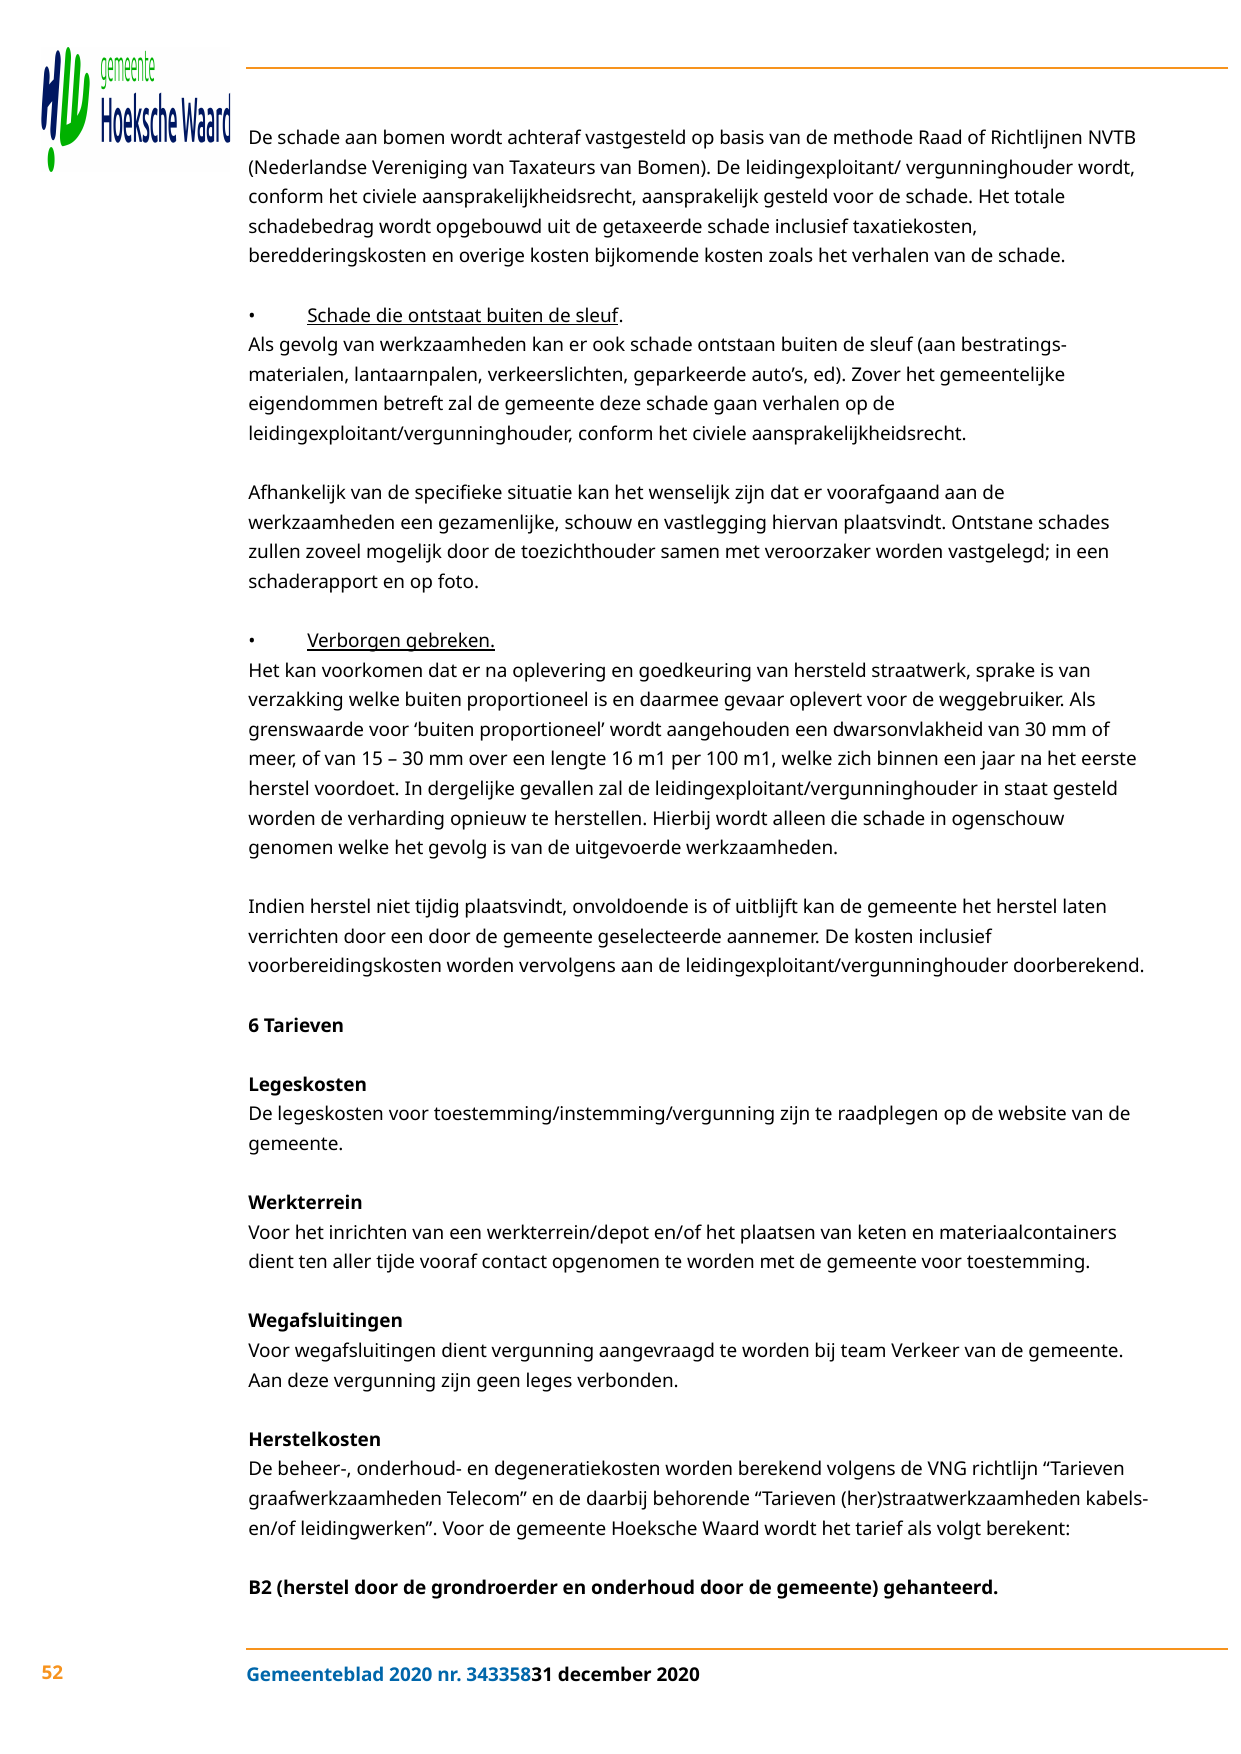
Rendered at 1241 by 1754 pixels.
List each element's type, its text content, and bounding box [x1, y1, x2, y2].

text De legeskosten voor toestemming/instemming/vergunning zijn te raadplegen op de website van de gemeente. [248, 1101, 1152, 1156]
text Voor wegafsluitingen dient vergunning aangevraagd te worden bij team Verkeer van de gemeente. Aan deze vergunning zijn geen leges verbonden. [248, 1337, 1152, 1393]
text Het kan voorkomen dat er na oplevering en goedkeuring van hersteld straatwerk, sprake is van verzakking welke buiten proportioneel is en daarmee gevaar oplevert voor de weggebruiker. Als grenswaarde voor ‘buiten proportioneel’ wordt aangehouden een dwarsonvlakheid van 30 mm of meer, of van 15 – 30 mm over een lengte 16 m1 per 100 m1, welke zich binnen een jaar na het eerste herstel voordoet. In dergelijke gevallen zal de leidingexploitant/vergunninghouder in staat gesteld worden de verharding opnieuw te herstellen. Hierbij wordt alleen die schade in ogenschouw genomen welke het gevolg is van de uitgevoerde werkzaamheden. [248, 657, 1152, 860]
text Herstelkosten [248, 1426, 1152, 1452]
text B2 (herstel door de grondroerder en onderhoud door de gemeente) gehanteerd. [248, 1574, 1152, 1600]
picture [41, 47, 231, 172]
text De beheer-, onderhoud- en degeneratiekosten worden berekend volgens de VNG richtlijn “Tarieven graafwerkzaamheden Telecom” en de daarbij behorende “Tarieven (her)straatwerkzaamheden kabels- en/of leidingwerken”. Voor de gemeente Hoeksche Waard wordt het tarief als volgt berekent: [248, 1456, 1152, 1541]
text Indien herstel niet tijdig plaatsvindt, onvoldoende is of uitblijft kan de gemeente het herstel laten verrichten door een door de gemeente geselecteerde aannemer. De kosten inclusief voorbereidingskosten worden vervolgens aan de leidingexploitant/vergunninghouder doorberekend. [248, 893, 1152, 978]
text 6 Tarieven [248, 1012, 1152, 1038]
list Schade die ontstaat buiten de sleuf. [248, 302, 1152, 328]
text Voor het inrichten van een werkterrein/depot en/of het plaatsen van keten en materiaalcontainers dient ten aller tijde vooraf contact opgenomen te worden met de gemeente voor toestemming. [248, 1219, 1152, 1274]
text Legeskosten [248, 1071, 1152, 1097]
list Verborgen gebreken. [248, 627, 1152, 653]
text Werkterrein [248, 1189, 1152, 1215]
text De schade aan bomen wordt achteraf vastgesteld op basis van de methode Raad of Richtlijnen NVTB (Nederlandse Vereniging van Taxateurs van Bomen). De leidingexploitant/ vergunninghouder wordt, conform het civiele aansprakelijkheidsrecht, aansprakelijk gesteld voor de schade. Het totale schadebedrag wordt opgebouwd uit de getaxeerde schade inclusief taxatiekosten, beredderingskosten en overige kosten bijkomende kosten zoals het verhalen van de schade. [248, 124, 1152, 268]
text Als gevolg van werkzaamheden kan er ook schade ontstaan buiten de sleuf (aan bestratings- materialen, lantaarnpalen, verkeerslichten, geparkeerde auto’s, ed). Zover het gemeentelijke eigendommen betreft zal de gemeente deze schade gaan verhalen op de leidingexploitant/vergunninghouder, conform het civiele aansprakelijkheidsrecht. [248, 331, 1152, 446]
text Afhankelijk van de specifieke situatie kan het wenselijk zijn dat er voorafgaand aan de werkzaamheden een gezamenlijke, schouw en vastlegging hiervan plaatsvindt. Ontstane schades zullen zoveel mogelijk door de toezichthouder samen met veroorzaker worden vastgelegd; in een schaderapport en op foto. [248, 479, 1152, 594]
text Wegafsluitingen [248, 1308, 1152, 1333]
